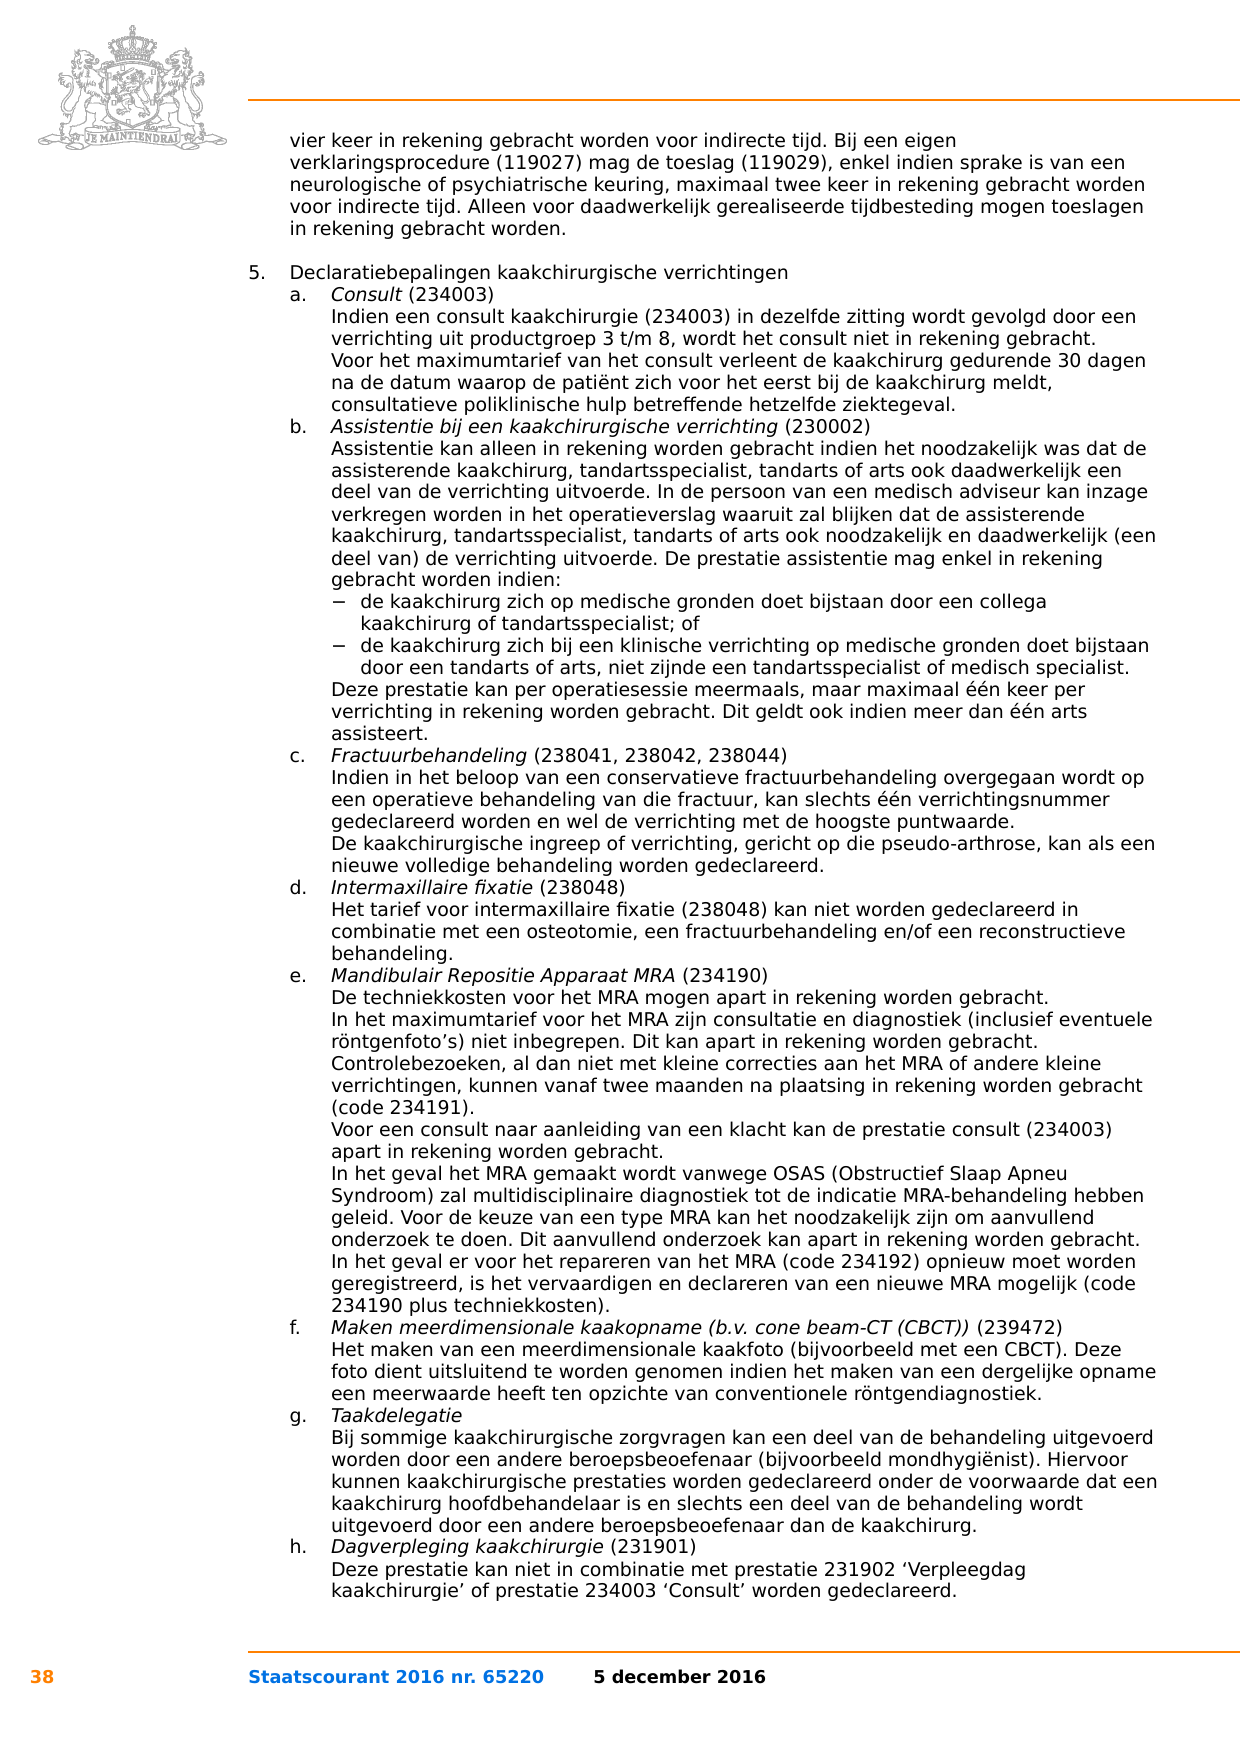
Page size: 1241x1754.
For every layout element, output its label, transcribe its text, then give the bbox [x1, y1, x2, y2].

text In het maximumtarief voor het MRA zijn consultatie en diagnostiek (inclusief eventuele röntgenfoto’s) niet inbegrepen. Dit kan apart in rekening worden gebracht. [331, 1009, 1163, 1053]
text In het geval het MRA gemaakt wordt vanwege OSAS (Obstructief Slaap Apneu Syndroom) zal multidisciplinaire diagnostiek tot de indicatie MRA-behandeling hebben geleid. Voor de keuze van een type MRA kan het noodzakelijk zijn om aanvullend onderzoek te doen. Dit aanvullend onderzoek kan apart in rekening worden gebracht. [331, 1163, 1163, 1251]
text d. Intermaxillaire fixatie (238048) [289, 877, 1163, 899]
text Voor het maximumtarief van het consult verleent de kaakchirurg gedurende 30 dagen na de datum waarop de patiënt zich voor het eerst bij de kaakchirurg meldt, consultatieve poliklinische hulp betreffende hetzelfde ziektegeval. [331, 349, 1163, 416]
text Deze prestatie kan per operatiesessie meermaals, maar maximaal één keer per verrichting in rekening worden gebracht. Dit geldt ook indien meer dan één arts assisteert. [331, 679, 1163, 745]
text Assistentie kan alleen in rekening worden gebracht indien het noodzakelijk was dat de assisterende kaakchirurg, tandartsspecialist, tandarts of arts ook daadwerkelijk een deel van de verrichting uitvoerde. In de persoon van een medisch adviseur kan inzage verkregen worden in het operatieverslag waaruit zal blijken dat de assisterende kaakchirurg, tandartsspecialist, tandarts of arts ook noodzakelijk en daadwerkelijk (een deel van) de verrichting uitvoerde. De prestatie assistentie mag enkel in rekening gebracht worden indien: [331, 437, 1163, 591]
text Het tarief voor intermaxillaire fixatie (238048) kan niet worden gedeclareerd in combinatie met een osteotomie, een fractuurbehandeling en/of een reconstructieve behandeling. [331, 899, 1163, 965]
text − de kaakchirurg zich bij een klinische verrichting op medische gronden doet bijstaan door een tandarts of arts, niet zijnde een tandartsspecialist of medisch specialist. [331, 635, 1163, 679]
text Voor een consult naar aanleiding van een klacht kan de prestatie consult (234003) apart in rekening worden gebracht. [331, 1119, 1163, 1163]
text Bij sommige kaakchirurgische zorgvragen kan een deel van de behandeling uitgevoerd worden door een andere beroepsbeoefenaar (bijvoorbeeld mondhygiënist). Hiervoor kunnen kaakchirurgische prestaties worden gedeclareerd onder de voorwaarde dat een kaakchirurg hoofdbehandelaar is en slechts een deel van de behandeling wordt uitgevoerd door een andere beroepsbeoefenaar dan de kaakchirurg. [331, 1427, 1163, 1536]
text − de kaakchirurg zich op medische gronden doet bijstaan door een collega kaakchirurg of tandartsspecialist; of [331, 591, 1163, 635]
text Indien in het beloop van een conservatieve fractuurbehandeling overgegaan wordt op een operatieve behandeling van die fractuur, kan slechts één verrichtingsnummer gedeclareerd worden en wel de verrichting met de hoogste puntwaarde. [331, 767, 1163, 833]
text 5. Declaratiebepalingen kaakchirurgische verrichtingen [248, 262, 1163, 284]
text Controlebezoeken, al dan niet met kleine correcties aan het MRA of andere kleine verrichtingen, kunnen vanaf twee maanden na plaatsing in rekening worden gebracht (code 234191). [331, 1053, 1163, 1119]
text b. Assistentie bij een kaakchirurgische verrichting (230002) [289, 416, 1163, 437]
text c. Fractuurbehandeling (238041, 238042, 238044) [289, 745, 1163, 767]
picture [38, 25, 227, 150]
text Indien een consult kaakchirurgie (234003) in dezelfde zitting wordt gevolgd door een verrichting uit productgroep 3 t/m 8, wordt het consult niet in rekening gebracht. [331, 306, 1163, 349]
text f. Maken meerdimensionale kaakopname (b.v. cone beam-CT (CBCT)) (239472) [289, 1317, 1163, 1339]
text e. Mandibulair Repositie Apparaat MRA (234190) [289, 965, 1163, 987]
text De techniekkosten voor het MRA mogen apart in rekening worden gebracht. [331, 987, 1163, 1009]
text g. Taakdelegatie [289, 1404, 1163, 1427]
text vier keer in rekening gebracht worden voor indirecte tijd. Bij een eigen verklaringsprocedure (119027) mag de toeslag (119029), enkel indien sprake is van een neurologische of psychiatrische keuring, maximaal twee keer in rekening gebracht worden voor indirecte tijd. Alleen voor daadwerkelijk gerealiseerde tijdbesteding mogen toeslagen in rekening gebracht worden. [248, 130, 1163, 240]
text a. Consult (234003) [289, 284, 1163, 306]
text In het geval er voor het repareren van het MRA (code 234192) opnieuw moet worden geregistreerd, is het vervaardigen en declareren van een nieuwe MRA mogelijk (code 234190 plus techniekkosten). [331, 1251, 1163, 1317]
text h. Dagverpleging kaakchirurgie (231901) [289, 1536, 1163, 1558]
text De kaakchirurgische ingreep of verrichting, gericht op die pseudo-arthrose, kan als een nieuwe volledige behandeling worden gedeclareerd. [331, 833, 1163, 877]
text Deze prestatie kan niet in combinatie met prestatie 231902 ‘Verpleegdag kaakchirurgie’ of prestatie 234003 ‘Consult’ worden gedeclareerd. [331, 1558, 1163, 1602]
text Het maken van een meerdimensionale kaakfoto (bijvoorbeeld met een CBCT). Deze foto dient uitsluitend te worden genomen indien het maken van een dergelijke opname een meerwaarde heeft ten opzichte van conventionele röntgendiagnostiek. [331, 1339, 1163, 1404]
